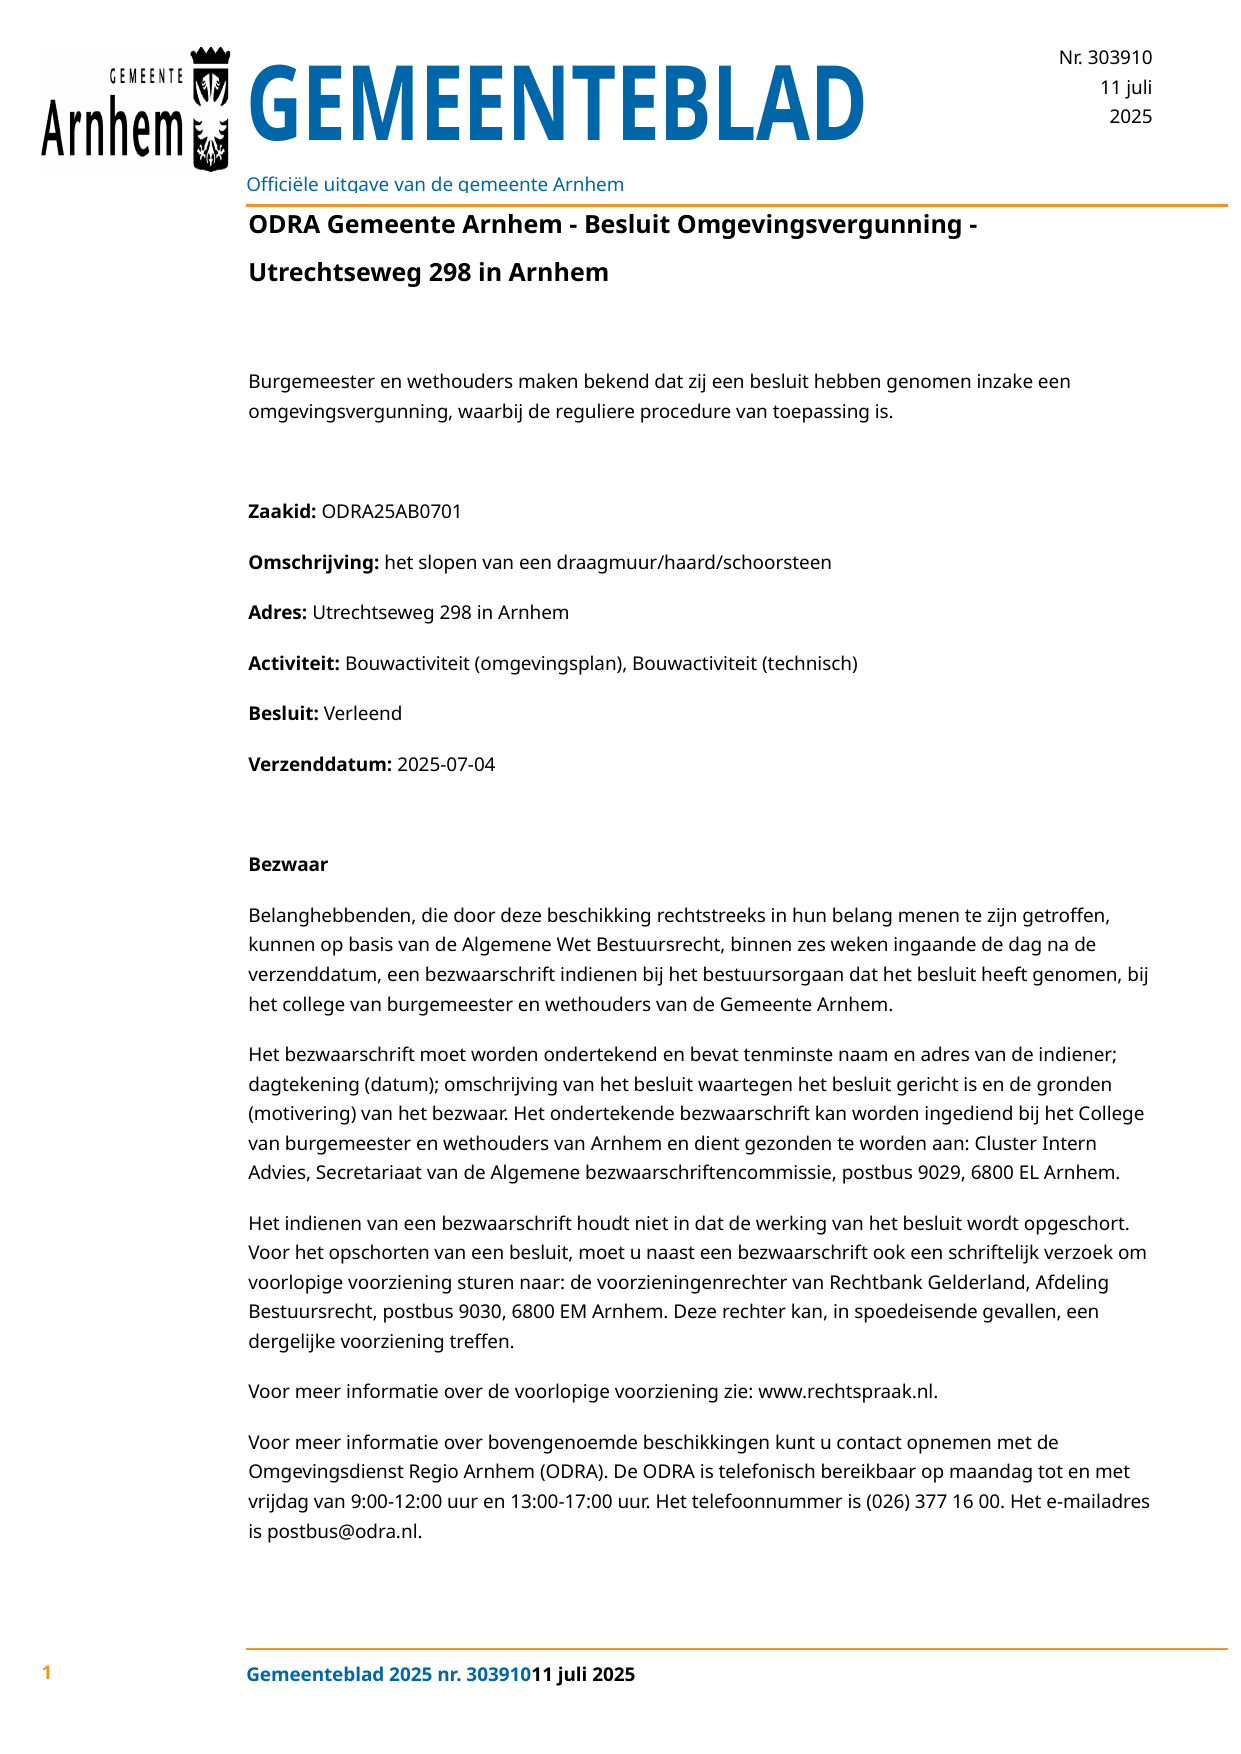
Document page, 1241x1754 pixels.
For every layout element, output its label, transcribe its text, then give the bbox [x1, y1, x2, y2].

text Besluit: Verleend [248, 700, 1152, 726]
text Belanghebbenden, die door deze beschikking rechtstreeks in hun belang menen te zijn getroffen, kunnen op basis van de Algemene Wet Bestuursrecht, binnen zes weken ingaande de dag na de verzenddatum, een bezwaarschrift indienen bij het bestuursorgaan dat het besluit heeft genomen, bij het college van burgemeester en wethouders van de Gemeente Arnhem. [248, 902, 1152, 1017]
picture [41, 47, 231, 172]
text ODRA Gemeente Arnhem - Besluit Omgevingsvergunning - Utrechtseweg 298 in Arnhem [248, 207, 1152, 288]
text Bezwaar [248, 852, 1152, 877]
text Omschrijving: het slopen van een draagmuur/haard/schoorsteen [248, 549, 1152, 575]
text Verzenddatum: 2025-07-04 [248, 751, 1152, 777]
text Burgemeester en wethouders maken bekend dat zij een besluit hebben genomen inzake een omgevingsvergunning, waarbij de reguliere procedure van toepassing is. [248, 368, 1152, 424]
text Activiteit: Bouwactiviteit (omgevingsplan), Bouwactiviteit (technisch) [248, 650, 1152, 676]
text Voor meer informatie over bovengenoemde beschikkingen kunt u contact opnemen met de Omgevingsdienst Regio Arnhem (ODRA). De ODRA is telefonisch bereikbaar op maandag tot en met vrijdag van 9:00-12:00 uur en 13:00-17:00 uur. Het telefoonnummer is (026) 377 16 00. Het e-mailadres is postbus@odra.nl. [248, 1429, 1152, 1544]
text Het indienen van een bezwaarschrift houdt niet in dat de werking van het besluit wordt opgeschort. Voor het opschorten van een besluit, moet u naast een bezwaarschrift ook een schriftelijk verzoek om voorlopige voorziening sturen naar: de voorzieningenrechter van Rechtbank Gelderland, Afdeling Bestuursrecht, postbus 9030, 6800 EM Arnhem. Deze rechter kan, in spoedeisende gevallen, een dergelijke voorziening treffen. [248, 1210, 1152, 1354]
text Adres: Utrechtseweg 298 in Arnhem [248, 599, 1152, 625]
text Het bezwaarschrift moet worden ondertekend en bevat tenminste naam en adres van de indiener; dagtekening (datum); omschrijving van het besluit waartegen het besluit gericht is en de gronden (motivering) van het bezwaar. Het ondertekende bezwaarschrift kan worden ingediend bij het College van burgemeester en wethouders van Arnhem en dient gezonden te worden aan: Cluster Intern Advies, Secretariaat van de Algemene bezwaarschriftencommissie, postbus 9029, 6800 EL Arnhem. [248, 1041, 1152, 1185]
text Zaakid: ODRA25AB0701 [248, 499, 1152, 524]
text Voor meer informatie over de voorlopige voorziening zie: www.rechtspraak.nl. [248, 1379, 1152, 1404]
